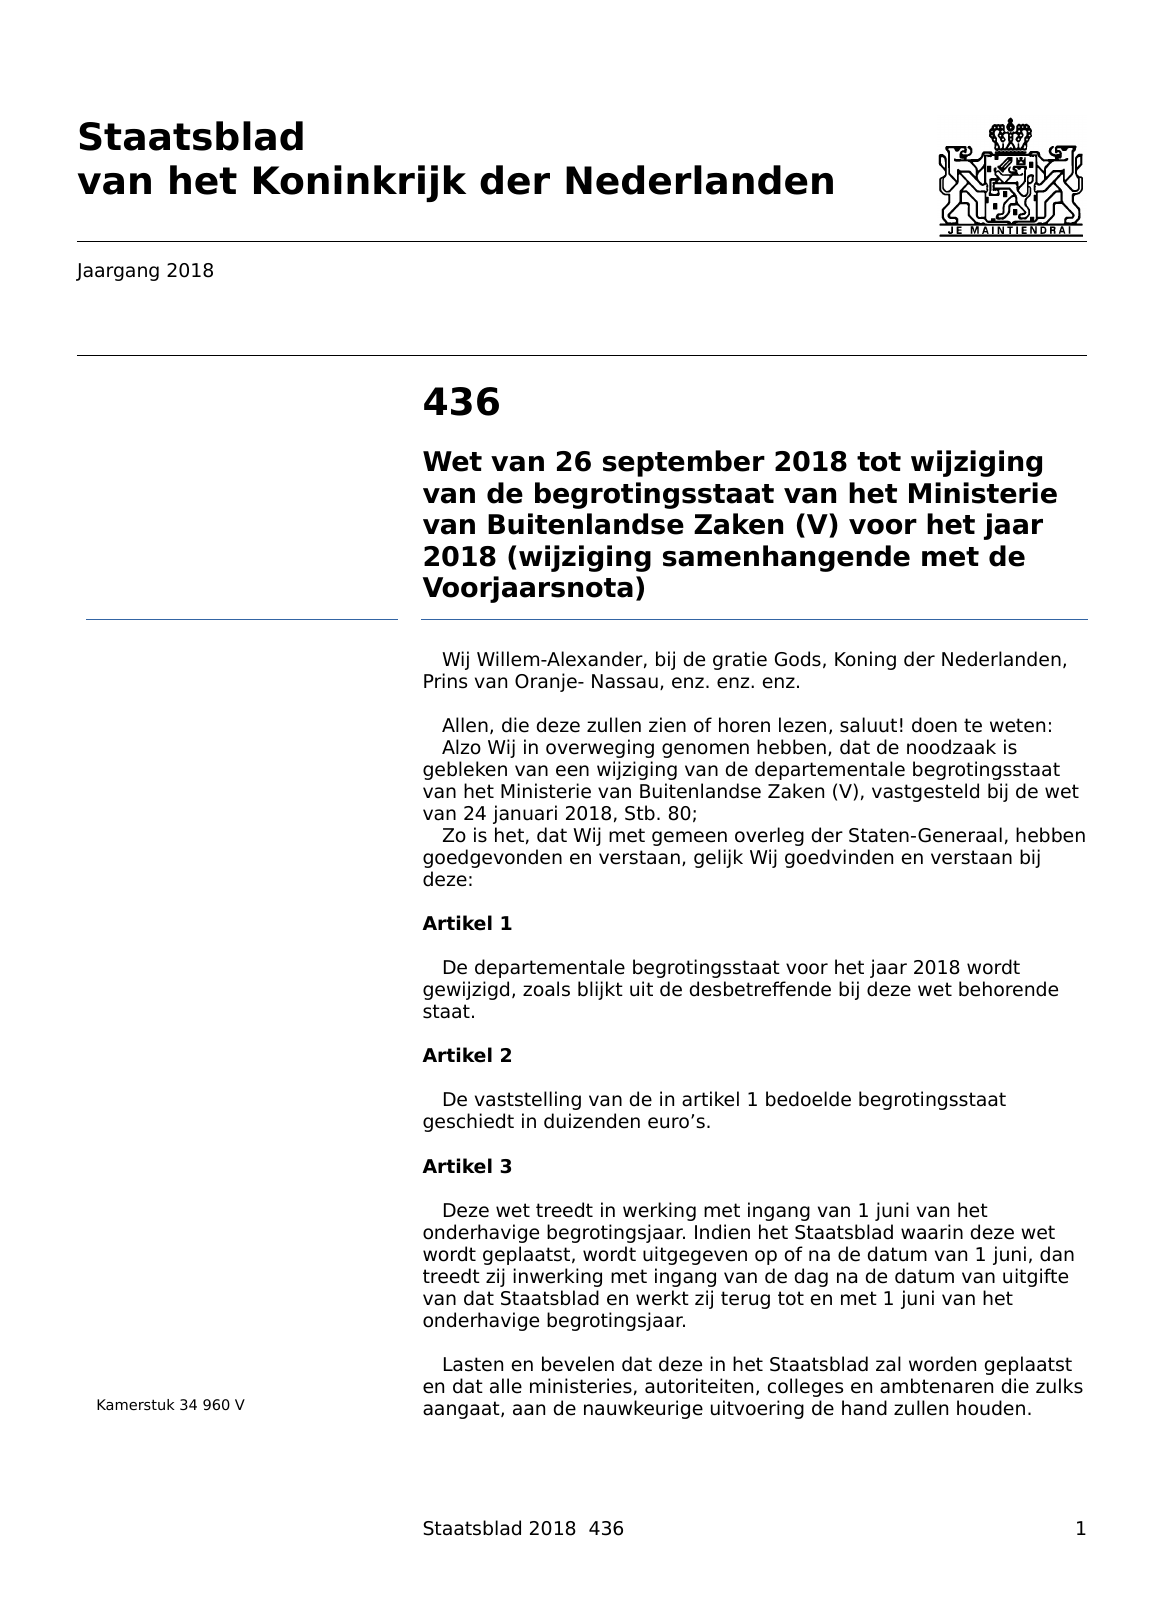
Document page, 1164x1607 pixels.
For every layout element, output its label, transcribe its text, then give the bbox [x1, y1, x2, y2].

text Alzo Wij in overweging genomen hebben, dat de noodzaak is gebleken van een wijziging van de departementale begrotingsstaat van het Ministerie van Buitenlandse Zaken (V), vastgesteld bij de wet van 24 januari 2018, Stb. 80; [422, 737, 1087, 825]
picture [936, 115, 1087, 240]
subtitle Artikel 2 [422, 1045, 1087, 1067]
table_cell Jaargang 2018 [77, 242, 1087, 355]
text Zo is het, dat Wij met gemeen overleg der Staten-Generaal, hebben goedgevonden en verstaan, gelijk Wij goedvinden en verstaan bij deze: [422, 825, 1087, 891]
text Allen, die deze zullen zien of horen lezen, saluut! doen te weten: [422, 715, 1087, 737]
text Kamerstuk 34 960 V [77, 1397, 396, 1414]
subtitle Artikel 3 [422, 1156, 1087, 1177]
subtitle 436 [422, 381, 1087, 424]
text Lasten en bevelen dat deze in het Staatsblad zal worden geplaatst en dat alle ministeries, autoriteiten, colleges en ambtenaren die zulks aangaat, aan de nauwkeurige uitvoering de hand zullen houden. [422, 1354, 1087, 1420]
table_header [886, 100, 1087, 241]
table_header Staatsblad van het Koninkrijk der Nederlanden [77, 100, 886, 241]
text Deze wet treedt in werking met ingang van 1 juni van het onderhavige begrotingsjaar. Indien het Staatsblad waarin deze wet wordt geplaatst, wordt uitgegeven op of na de datum van 1 juni, dan treedt zij inwerking met ingang van de dag na de datum van uitgifte van dat Staatsblad en werkt zij terug tot en met 1 juni van het onderhavige begrotingsjaar. [422, 1200, 1087, 1332]
text De departementale begrotingsstaat voor het jaar 2018 wordt gewijzigd, zoals blijkt uit de desbetreffende bij deze wet behorende staat. [422, 957, 1087, 1023]
text De vaststelling van de in artikel 1 bedoelde begrotingsstaat geschiedt in duizenden euro’s. [422, 1089, 1087, 1133]
text Wij Willem-Alexander, bij de gratie Gods, Koning der Nederlanden, Prins van Oranje- Nassau, enz. enz. enz. [422, 649, 1087, 693]
text Wet van 26 september 2018 tot wijziging van de begrotingsstaat van het Ministerie van Buitenlandse Zaken (V) voor het jaar 2018 (wijziging samenhangende met de Voorjaarsnota) [422, 447, 1087, 604]
subtitle Artikel 1 [422, 913, 1087, 935]
